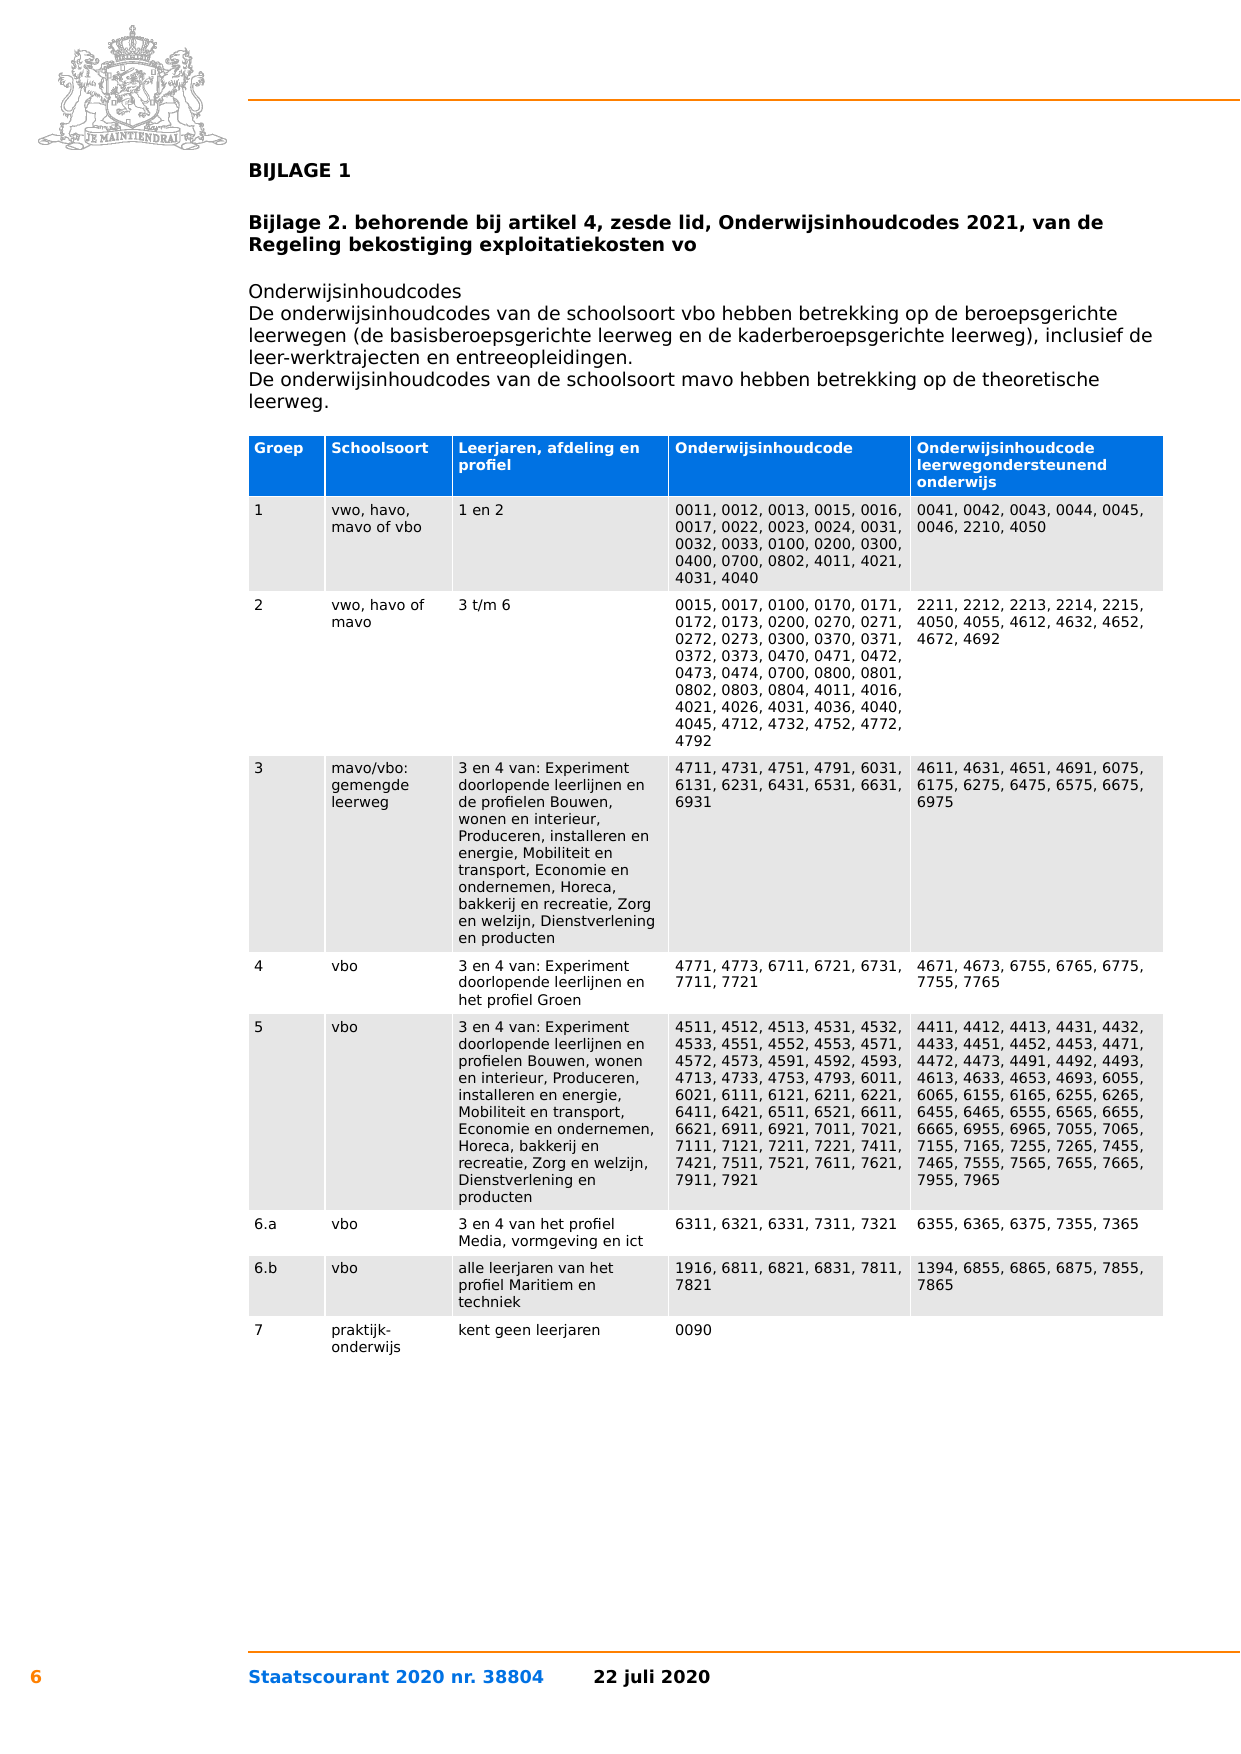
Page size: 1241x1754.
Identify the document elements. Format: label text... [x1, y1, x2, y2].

table_cell vbo [326, 1014, 452, 1210]
table_cell 1394, 6855, 6865, 6875, 7855, 7865 [911, 1256, 1163, 1316]
table_cell vwo, havo of mavo [326, 592, 452, 754]
table_cell 3 en 4 van het profiel Media, vormgeving en ict [453, 1211, 668, 1254]
table_cell 1 en 2 [453, 497, 668, 591]
table_cell 2211, 2212, 2213, 2214, 2215, 4050, 4055, 4612, 4632, 4652, 4672, 4692 [911, 592, 1163, 754]
table_cell 1 [249, 497, 324, 591]
table_cell 4 [249, 953, 324, 1013]
subtitle Bijlage 2. behorende bij artikel 4, zesde lid, Onderwijsinhoudcodes 2021, van de Regeling bekostiging exploitatiekosten vo [248, 212, 1163, 256]
table_cell 0041, 0042, 0043, 0044, 0045, 0046, 2210, 4050 [911, 497, 1163, 591]
table_cell 3 en 4 van: Experiment doorlopende leerlijnen en het profiel Groen [453, 953, 668, 1013]
table_cell 5 [249, 1014, 324, 1210]
subtitle BIJLAGE 1 [248, 160, 1163, 182]
table_cell 3 t/m 6 [453, 592, 668, 754]
table_cell 0011, 0012, 0013, 0015, 0016, 0017, 0022, 0023, 0024, 0031, 0032, 0033, 0100, 0200, 0300, 0400, 0700, 0802, 4011, 4021, 4031, 4040 [669, 497, 910, 591]
table_cell 6311, 6321, 6331, 7311, 7321 [669, 1211, 910, 1254]
table_cell 4671, 4673, 6755, 6765, 6775, 7755, 7765 [911, 953, 1163, 1013]
table_cell 6.b [249, 1256, 324, 1316]
table_cell 4411, 4412, 4413, 4431, 4432, 4433, 4451, 4452, 4453, 4471, 4472, 4473, 4491, 4492, 4493, 4613, 4633, 4653, 4693, 6055, 6065, 6155, 6165, 6255, 6265, 6455, 6465, 6555, 6565, 6655, 6665, 6955, 6965, 7055, 7065, 7155, 7165, 7255, 7265, 7455, 7465, 7555, 7565, 7655, 7665, 7955, 7965 [911, 1014, 1163, 1210]
table_header Groep [249, 436, 324, 496]
table_cell 4511, 4512, 4513, 4531, 4532, 4533, 4551, 4552, 4553, 4571, 4572, 4573, 4591, 4592, 4593, 4713, 4733, 4753, 4793, 6011, 6021, 6111, 6121, 6211, 6221, 6411, 6421, 6511, 6521, 6611, 6621, 6911, 6921, 7011, 7021, 7111, 7121, 7211, 7221, 7411, 7421, 7511, 7521, 7611, 7621, 7911, 7921 [669, 1014, 910, 1210]
text De onderwijsinhoudcodes van de schoolsoort vbo hebben betrekking op de beroepsgerichte leerwegen (de basisberoepsgerichte leerweg en de kaderberoepsgerichte leerweg), inclusief de leer-werktrajecten en entreeopleidingen. [248, 303, 1163, 369]
table_cell vbo [326, 953, 452, 1013]
table_cell 3 en 4 van: Experiment doorlopende leerlijnen en de profielen Bouwen, wonen en interieur, Produceren, installeren en energie, Mobiliteit en transport, Economie en ondernemen, Horeca, bakkerij en recreatie, Zorg en welzijn, Dienstverlening en producten [453, 756, 668, 952]
table_cell 0090 [669, 1317, 910, 1360]
table_header Onderwijsinhoudcode [669, 436, 910, 496]
table_cell alle leerjaren van het profiel Maritiem en techniek [453, 1256, 668, 1316]
table_cell mavo/vbo: gemengde leerweg [326, 756, 452, 952]
table_cell 7 [249, 1317, 324, 1360]
table_cell vbo [326, 1256, 452, 1316]
table_header Schoolsoort [326, 436, 452, 496]
table_cell 4711, 4731, 4751, 4791, 6031, 6131, 6231, 6431, 6531, 6631, 6931 [669, 756, 910, 952]
table_cell praktijk-onderwijs [326, 1317, 452, 1360]
table_cell kent geen leerjaren [453, 1317, 668, 1360]
picture [38, 25, 227, 150]
table_cell 4611, 4631, 4651, 4691, 6075, 6175, 6275, 6475, 6575, 6675, 6975 [911, 756, 1163, 952]
table_cell 3 en 4 van: Experiment doorlopende leerlijnen en profielen Bouwen, wonen en interieur, Produceren, installeren en energie, Mobiliteit en transport, Economie en ondernemen, Horeca, bakkerij en recreatie, Zorg en welzijn, Dienstverlening en producten [453, 1014, 668, 1210]
table_cell 6355, 6365, 6375, 7355, 7365 [911, 1211, 1163, 1254]
table_cell 2 [249, 592, 324, 754]
table_cell vbo [326, 1211, 452, 1254]
text Onderwijsinhoudcodes [248, 281, 1163, 303]
table_cell 1916, 6811, 6821, 6831, 7811, 7821 [669, 1256, 910, 1316]
table_header Leerjaren, afdeling en profiel [453, 436, 668, 496]
table_cell 4771, 4773, 6711, 6721, 6731, 7711, 7721 [669, 953, 910, 1013]
table_cell vwo, havo, mavo of vbo [326, 497, 452, 591]
text De onderwijsinhoudcodes van de schoolsoort mavo hebben betrekking op de theoretische leerweg. [248, 369, 1163, 413]
table_cell 0015, 0017, 0100, 0170, 0171, 0172, 0173, 0200, 0270, 0271, 0272, 0273, 0300, 0370, 0371, 0372, 0373, 0470, 0471, 0472, 0473, 0474, 0700, 0800, 0801, 0802, 0803, 0804, 4011, 4016, 4021, 4026, 4031, 4036, 4040, 4045, 4712, 4732, 4752, 4772, 4792 [669, 592, 910, 754]
table_cell 3 [249, 756, 324, 952]
table_cell [911, 1317, 1163, 1360]
table_header Onderwijsinhoudcode leerwegondersteunend onderwijs [911, 436, 1163, 496]
table_cell 6.a [249, 1211, 324, 1254]
